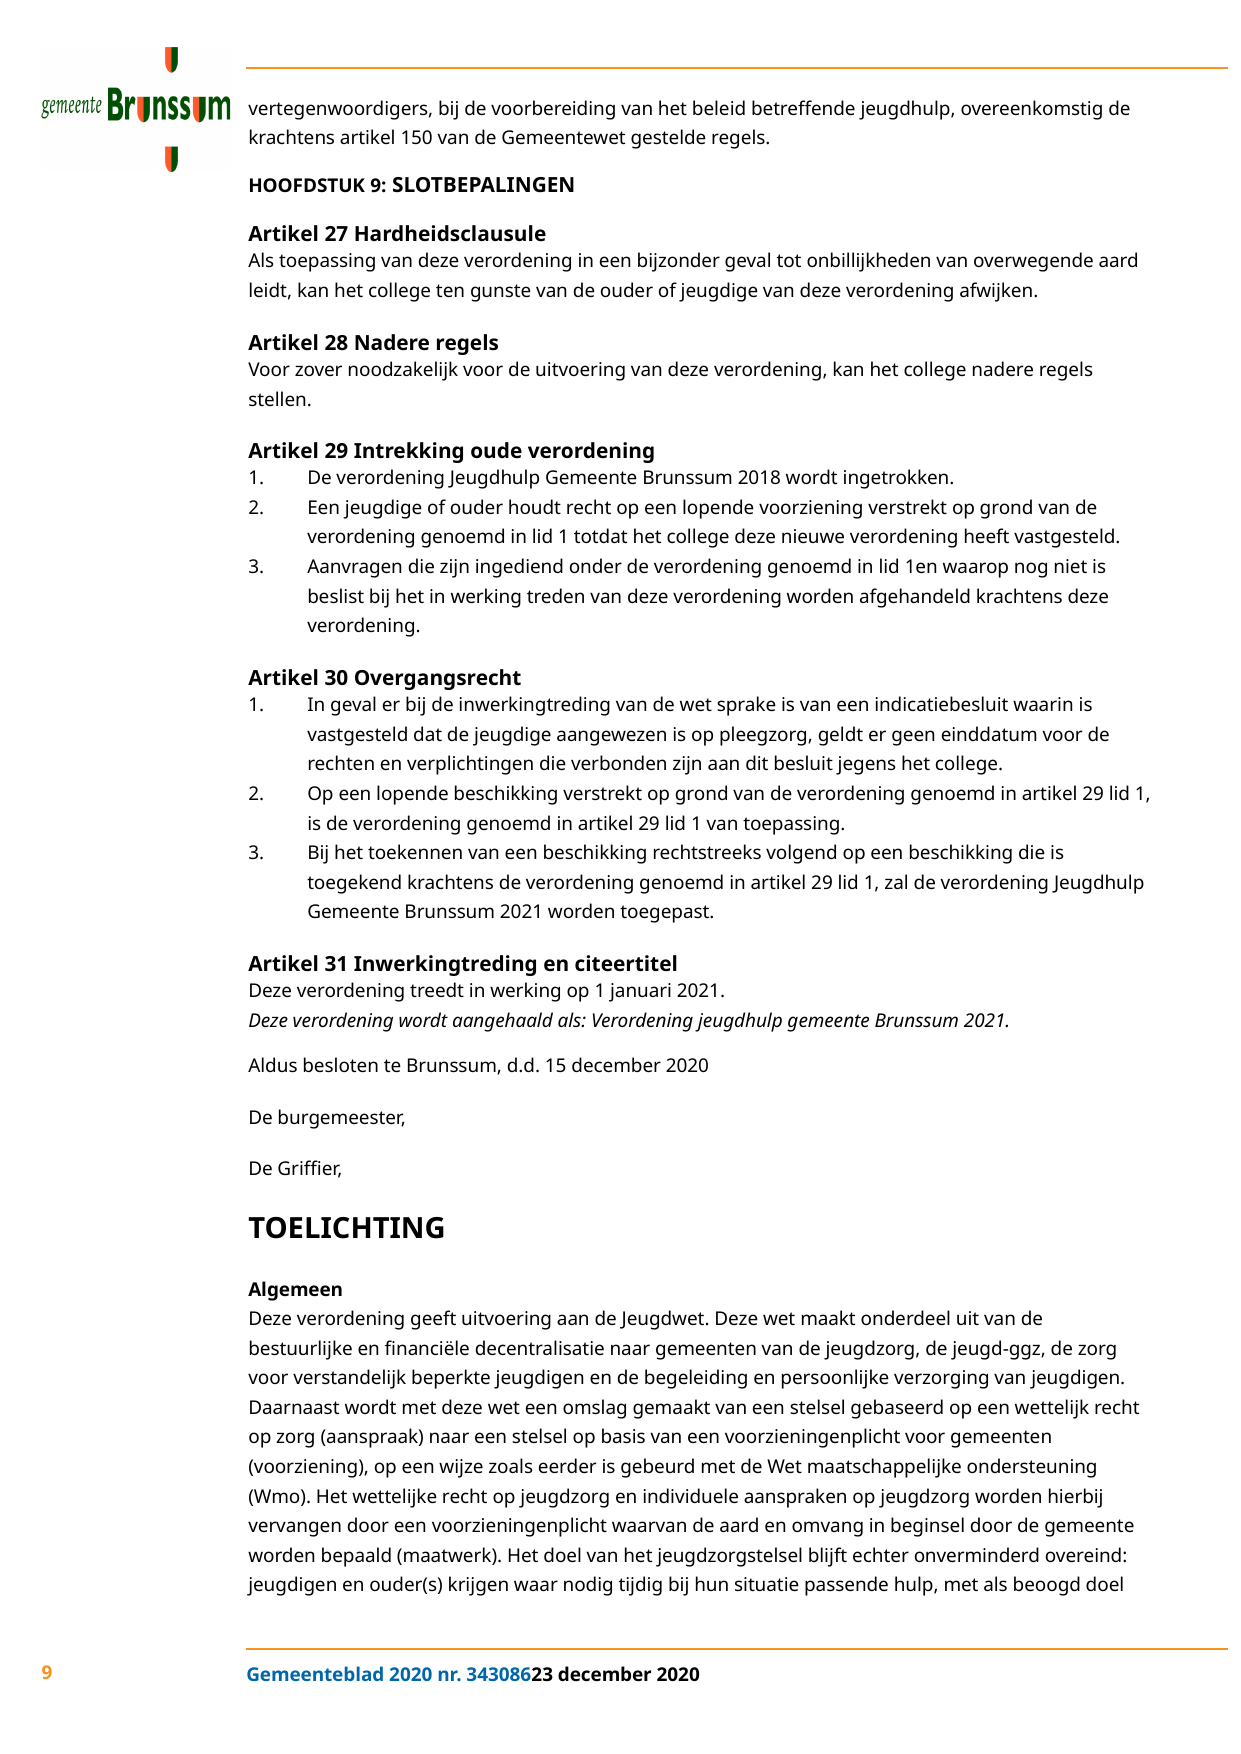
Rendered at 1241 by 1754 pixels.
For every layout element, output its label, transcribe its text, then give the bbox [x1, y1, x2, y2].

text De burgemeester, [248, 1104, 1152, 1130]
text Als toepassing van deze verordening in een bijzonder geval tot onbillijkheden van overwegende aard leidt, kan het college ten gunste van de ouder of jeugdige van deze verordening afwijken. [248, 248, 1152, 303]
list De verordening Jeugdhulp Gemeente Brunssum 2018 wordt ingetrokken. [248, 464, 1152, 490]
text De Griffier, [248, 1155, 1152, 1181]
text TOELICHTING [248, 1207, 1152, 1247]
text Artikel 29 Intrekking oude verordening [248, 436, 1152, 464]
list Een jeugdige of ouder houdt recht op een lopende voorziening verstrekt op grond van de verordening genoemd in lid 1 totdat het college deze nieuwe verordening heeft vastgesteld. [248, 494, 1152, 549]
text Deze verordening treedt in werking op 1 januari 2021. [248, 977, 1152, 1003]
text Artikel 28 Nadere regels [248, 328, 1152, 356]
list In geval er bij de inwerkingtreding van de wet sprake is van een indicatiebesluit waarin is vastgesteld dat de jeugdige aangewezen is op pleegzorg, geldt er geen einddatum voor de rechten en verplichtingen die verbonden zijn aan dit besluit jegens het college. [248, 691, 1152, 776]
list Bij het toekennen van een beschikking rechtstreeks volgend op een beschikking die is toegekend krachtens de verordening genoemd in artikel 29 lid 1, zal de verordening Jeugdhulp Gemeente Brunssum 2021 worden toegepast. [248, 839, 1152, 924]
list Aanvragen die zijn ingediend onder de verordening genoemd in lid 1en waarop nog niet is beslist bij het in werking treden van deze verordening worden afgehandeld krachtens deze verordening. [248, 553, 1152, 638]
text Artikel 30 Overgangsrecht [248, 663, 1152, 691]
picture [41, 47, 231, 172]
text Voor zover noodzakelijk voor de uitvoering van deze verordening, kan het college nadere regels stellen. [248, 356, 1152, 411]
text Deze verordening geeft uitvoering aan de Jeugdwet. Deze wet maakt onderdeel uit van de bestuurlijke en financiële decentralisatie naar gemeenten van de jeugdzorg, de jeugd-ggz, de zorg voor verstandelijk beperkte jeugdigen en de begeleiding en persoonlijke verzorging van jeugdigen. Daarnaast wordt met deze wet een omslag gemaakt van een stelsel gebaseerd op een wettelijk recht op zorg (aanspraak) naar een stelsel op basis van een voorzieningenplicht voor gemeenten (voorziening), op een wijze zoals eerder is gebeurd met de Wet maatschappelijke ondersteuning (Wmo). Het wettelijke recht op jeugdzorg en individuele aanspraken op jeugdzorg worden hierbij vervangen door een voorzieningenplicht waarvan de aard en omvang in beginsel door de gemeente worden bepaald (maatwerk). Het doel van het jeugdzorgstelsel blijft echter onverminderd overeind: jeugdigen en ouder(s) krijgen waar nodig tijdig bij hun situatie passende hulp, met als beoogd doel [248, 1305, 1152, 1597]
text Deze verordening wordt aangehaald als: Verordening jeugdhulp gemeente Brunssum 2021. [248, 1007, 1152, 1033]
text Artikel 27 Hardheidsclausule [248, 219, 1152, 248]
text vertegenwoordigers, bij de voorbereiding van het beleid betreffende jeugdhulp, overeenkomstig de krachtens artikel 150 van de Gemeentewet gestelde regels. [248, 95, 1152, 150]
text Algemeen [248, 1276, 1152, 1301]
text Artikel 31 Inwerkingtreding en citeertitel [248, 949, 1152, 977]
list Op een lopende beschikking verstrekt op grond van de verordening genoemd in artikel 29 lid 1, is de verordening genoemd in artikel 29 lid 1 van toepassing. [248, 780, 1152, 835]
text Aldus besloten te Brunssum, d.d. 15 december 2020 [248, 1052, 1152, 1078]
text HOOFDSTUK 9: SLOTBEPALINGEN [248, 170, 1152, 198]
